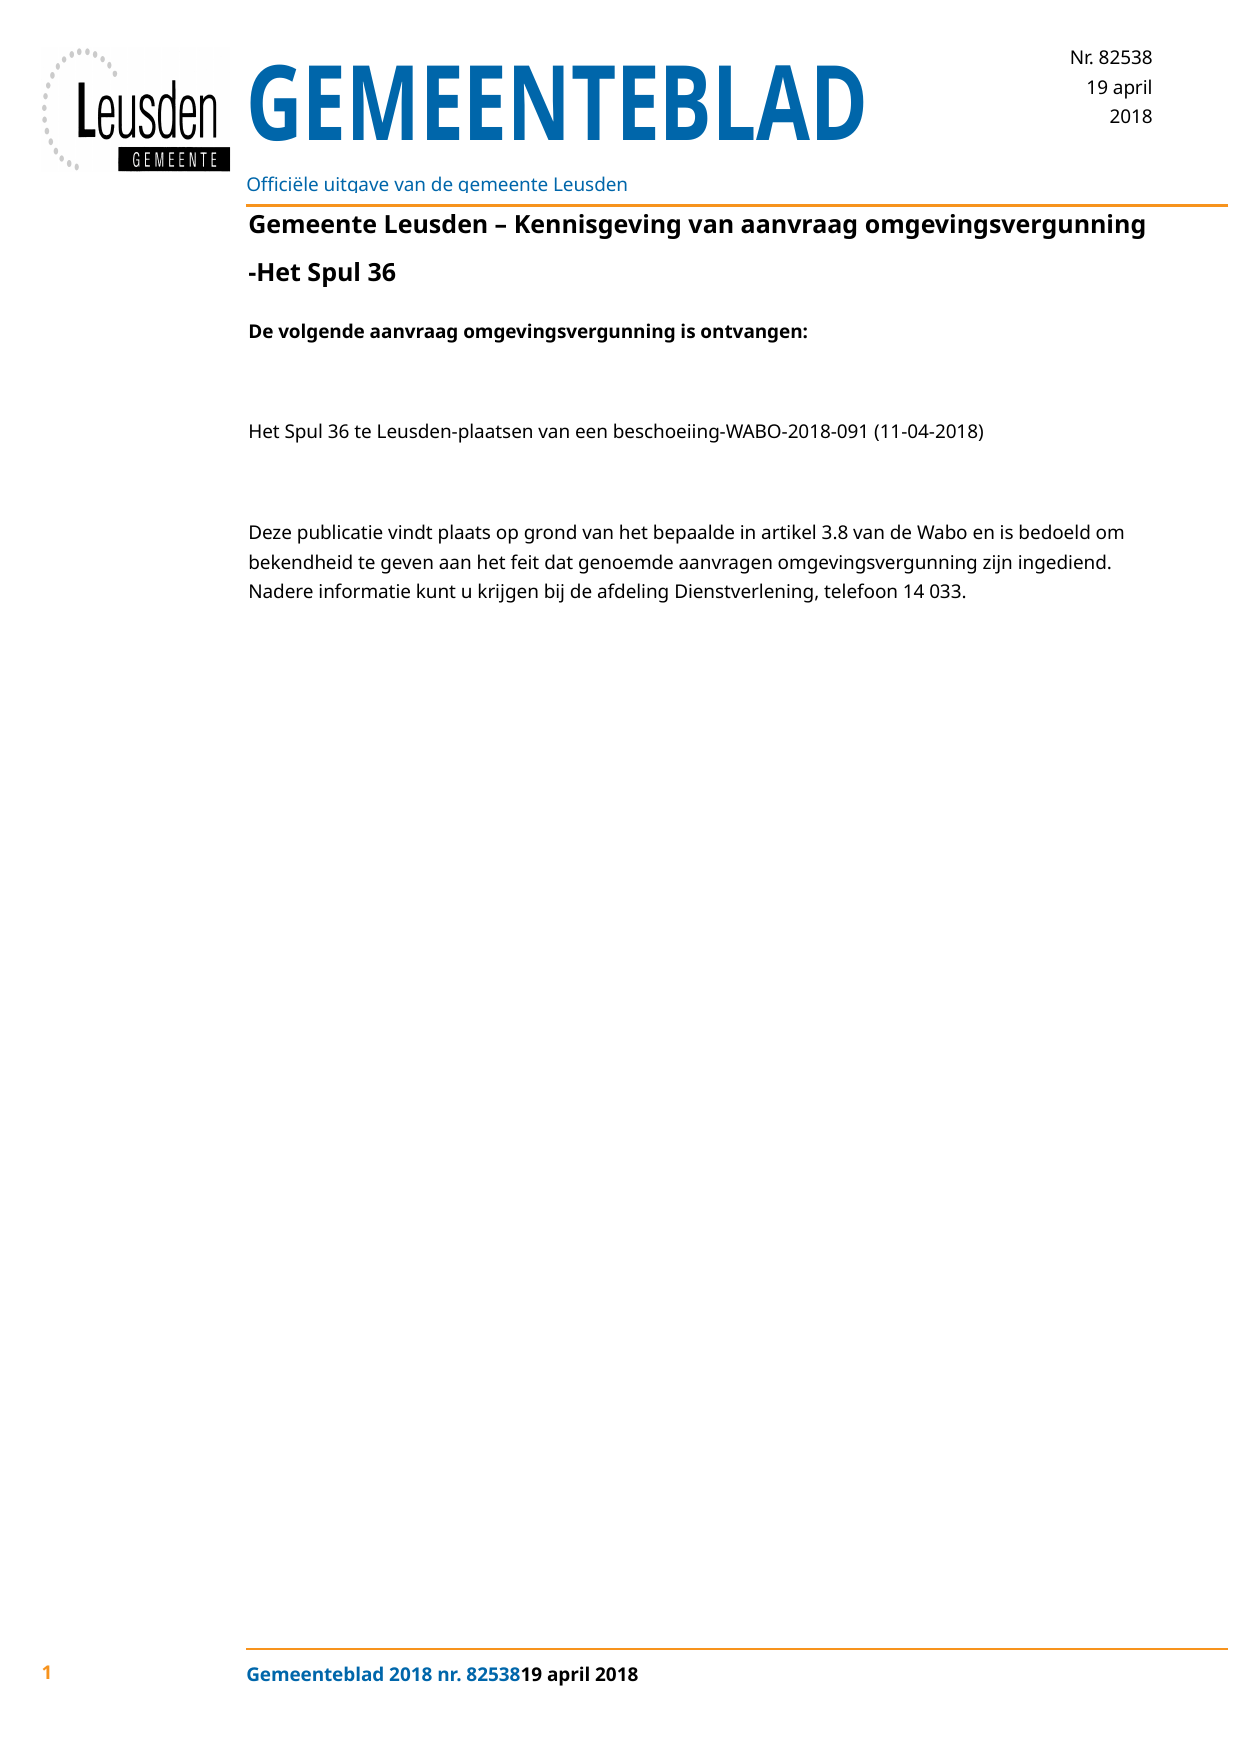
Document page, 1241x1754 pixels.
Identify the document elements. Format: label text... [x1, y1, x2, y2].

text Het Spul 36 te Leusden-plaatsen van een beschoeiing-WABO-2018-091 (11-04-2018) [248, 419, 1152, 444]
text De volgende aanvraag omgevingsvergunning is ontvangen: [248, 318, 1152, 344]
text Deze publicatie vindt plaats op grond van het bepaalde in artikel 3.8 van de Wabo en is bedoeld om bekendheid te geven aan het feit dat genoemde aanvragen omgevingsvergunning zijn ingediend. Nadere informatie kunt u krijgen bij de afdeling Dienstverlening, telefoon 14 033. [248, 519, 1152, 604]
text Gemeente Leusden – Kennisgeving van aanvraag omgevingsvergunning -Het Spul 36 [248, 207, 1152, 288]
picture [41, 47, 231, 172]
